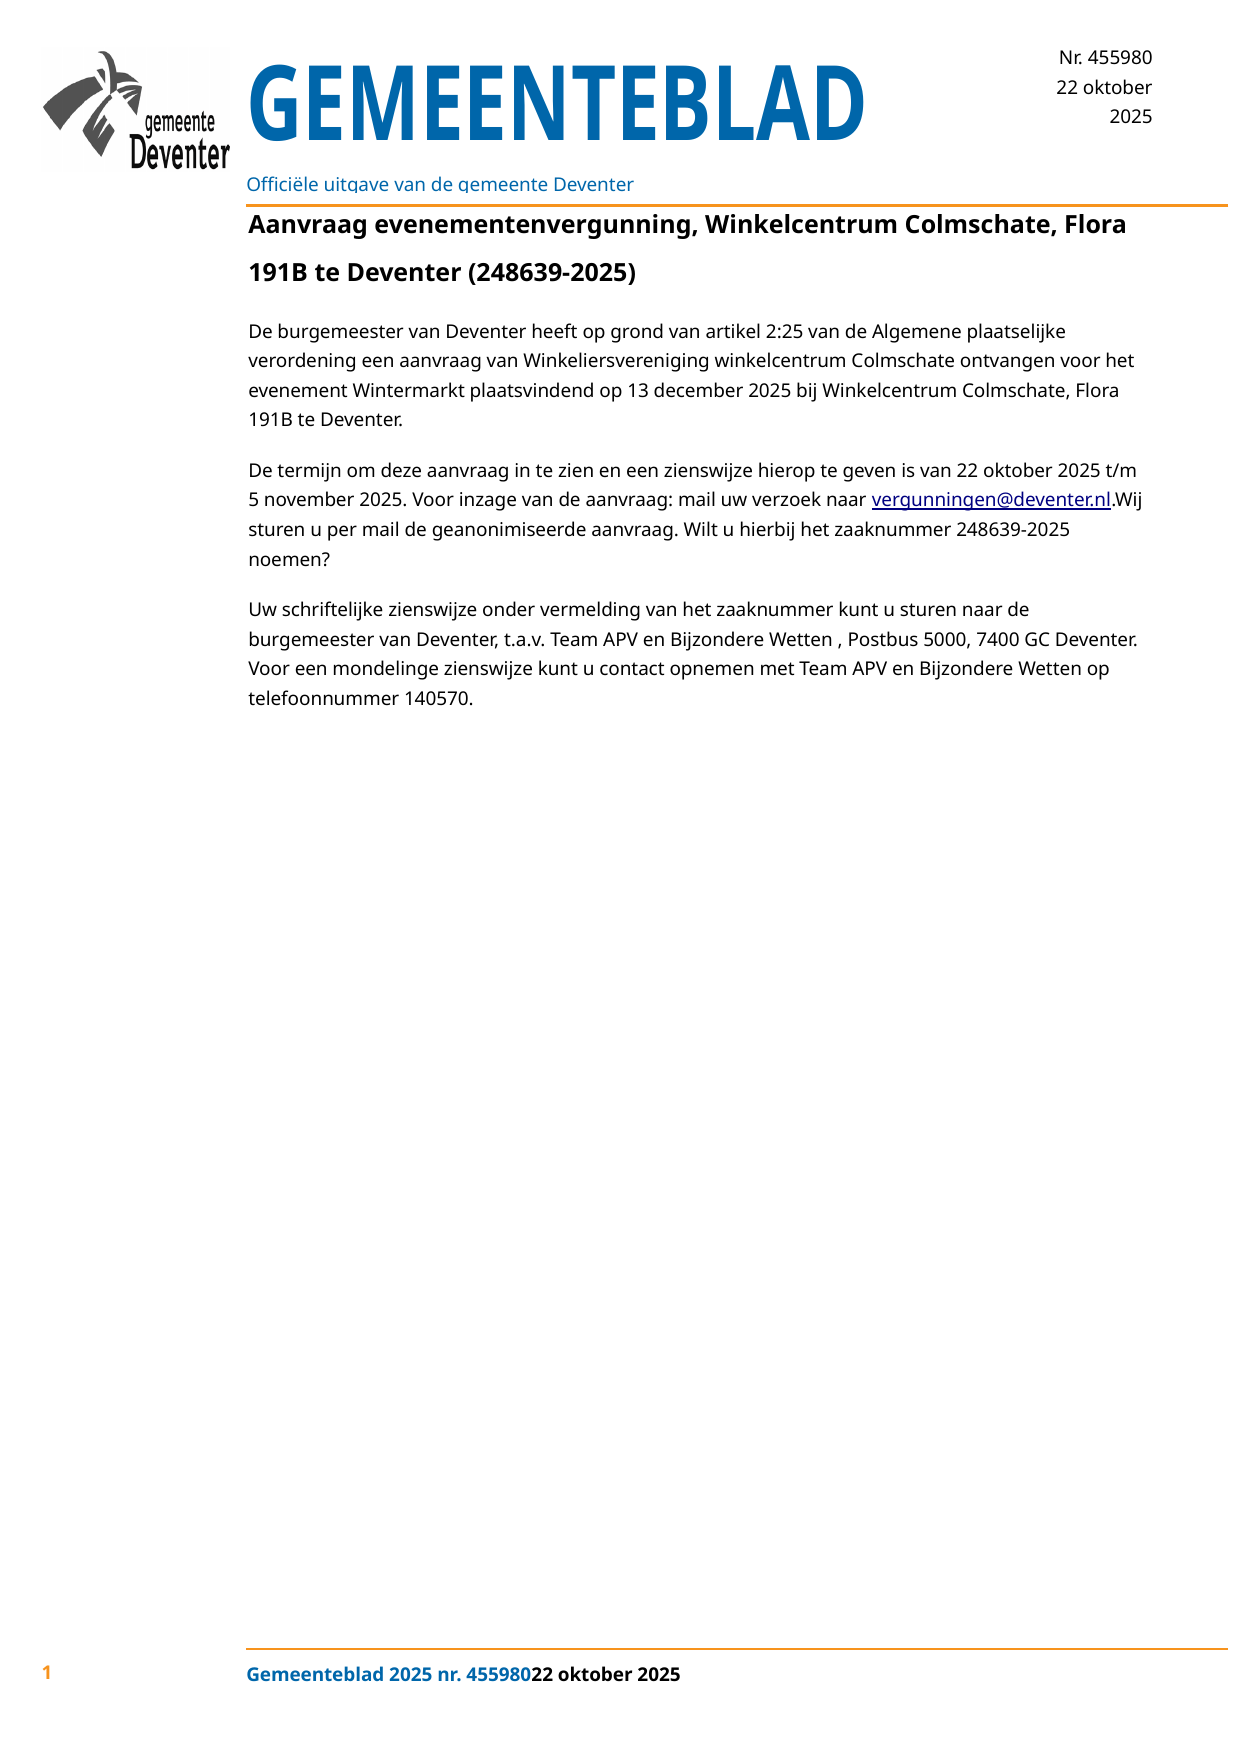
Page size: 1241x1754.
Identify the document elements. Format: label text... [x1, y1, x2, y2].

text Aanvraag evenementenvergunning, Winkelcentrum Colmschate, Flora 191B te Deventer (248639-2025) [248, 207, 1152, 288]
text Uw schriftelijke zienswijze onder vermelding van het zaaknummer kunt u sturen naar de burgemeester van Deventer, t.a.v. Team APV en Bijzondere Wetten , Postbus 5000, 7400 GC Deventer. Voor een mondelinge zienswijze kunt u contact opnemen met Team APV en Bijzondere Wetten op telefoonnummer 140570. [248, 596, 1152, 711]
text De termijn om deze aanvraag in te zien en een zienswijze hierop te geven is van 22 oktober 2025 t/m 5 november 2025. Voor inzage van de aanvraag: mail uw verzoek naar vergunningen@deventer.nl.Wij sturen u per mail de geanonimiseerde aanvraag. Wilt u hierbij het zaaknummer 248639-2025 noemen? [248, 457, 1152, 572]
picture [41, 47, 231, 172]
text De burgemeester van Deventer heeft op grond van artikel 2:25 van de Algemene plaatselijke verordening een aanvraag van Winkeliersvereniging winkelcentrum Colmschate ontvangen voor het evenement Wintermarkt plaatsvindend op 13 december 2025 bij Winkelcentrum Colmschate, Flora 191B te Deventer. [248, 318, 1152, 432]
